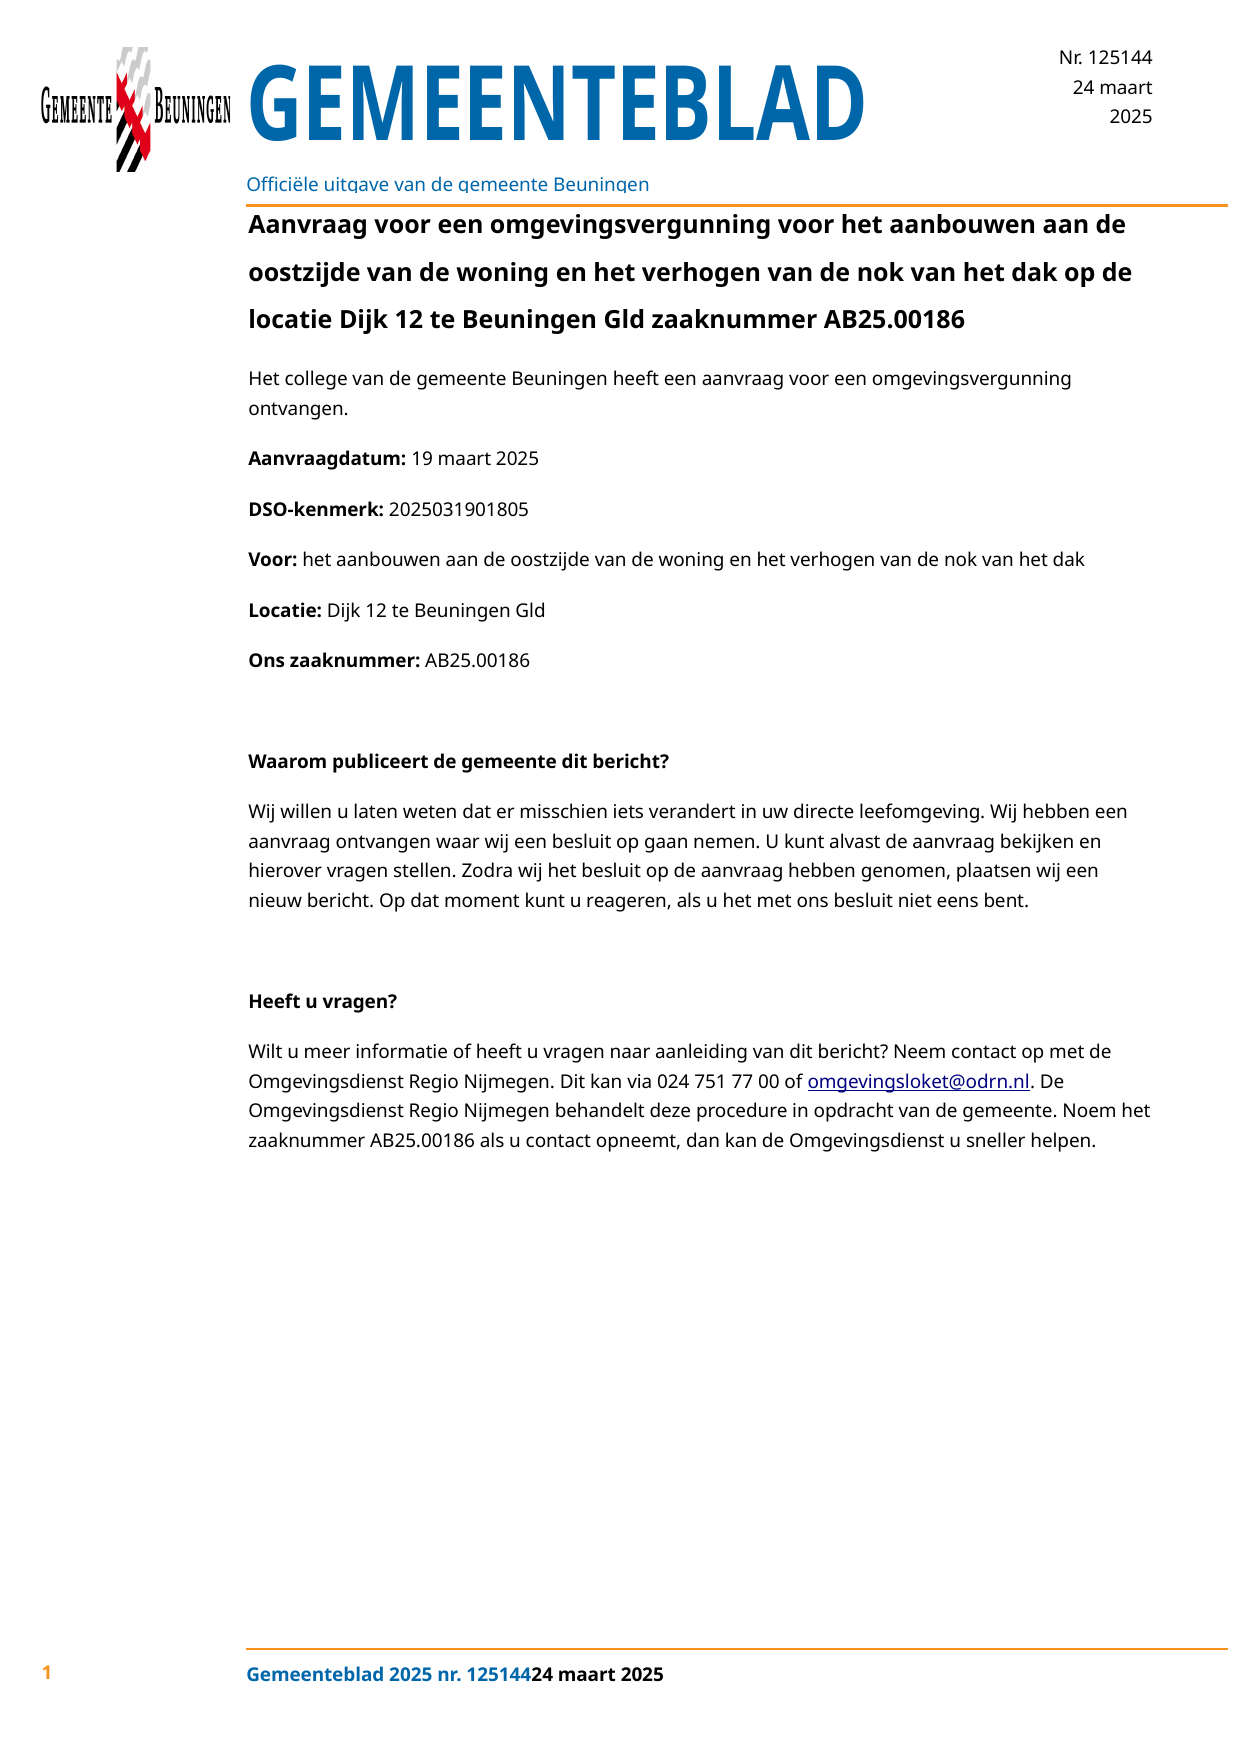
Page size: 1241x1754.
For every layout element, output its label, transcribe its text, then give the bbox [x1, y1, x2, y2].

text Wilt u meer informatie of heeft u vragen naar aanleiding van dit bericht? Neem contact op met de Omgevingsdienst Regio Nijmegen. Dit kan via 024 751 77 00 of omgevingsloket@odrn.nl. De Omgevingsdienst Regio Nijmegen behandelt deze procedure in opdracht van de gemeente. Noem het zaaknummer AB25.00186 als u contact opneemt, dan kan de Omgevingsdienst u sneller helpen. [248, 1038, 1152, 1153]
text Het college van de gemeente Beuningen heeft een aanvraag voor een omgevingsvergunning ontvangen. [248, 366, 1152, 421]
text DSO-kenmerk: 2025031901805 [248, 496, 1152, 522]
text Locatie: Dijk 12 te Beuningen Gld [248, 597, 1152, 622]
text Ons zaaknummer: AB25.00186 [248, 647, 1152, 673]
text Wij willen u laten weten dat er misschien iets verandert in uw directe leefomgeving. Wij hebben een aanvraag ontvangen waar wij een besluit op gaan nemen. U kunt alvast de aanvraag bekijken en hierover vragen stellen. Zodra wij het besluit op de aanvraag hebben genomen, plaatsen wij een nieuw bericht. Op dat moment kunt u reageren, als u het met ons besluit niet eens bent. [248, 798, 1152, 913]
text Heeft u vragen? [248, 988, 1152, 1014]
text Aanvraag voor een omgevingsvergunning voor het aanbouwen aan de oostzijde van de woning en het verhogen van de nok van het dak op de locatie Dijk 12 te Beuningen Gld zaaknummer AB25.00186 [248, 207, 1152, 336]
text Aanvraagdatum: 19 maart 2025 [248, 446, 1152, 471]
picture [41, 47, 231, 172]
text Waarom publiceert de gemeente dit bericht? [248, 748, 1152, 774]
text Voor: het aanbouwen aan de oostzijde van de woning en het verhogen van de nok van het dak [248, 546, 1152, 572]
